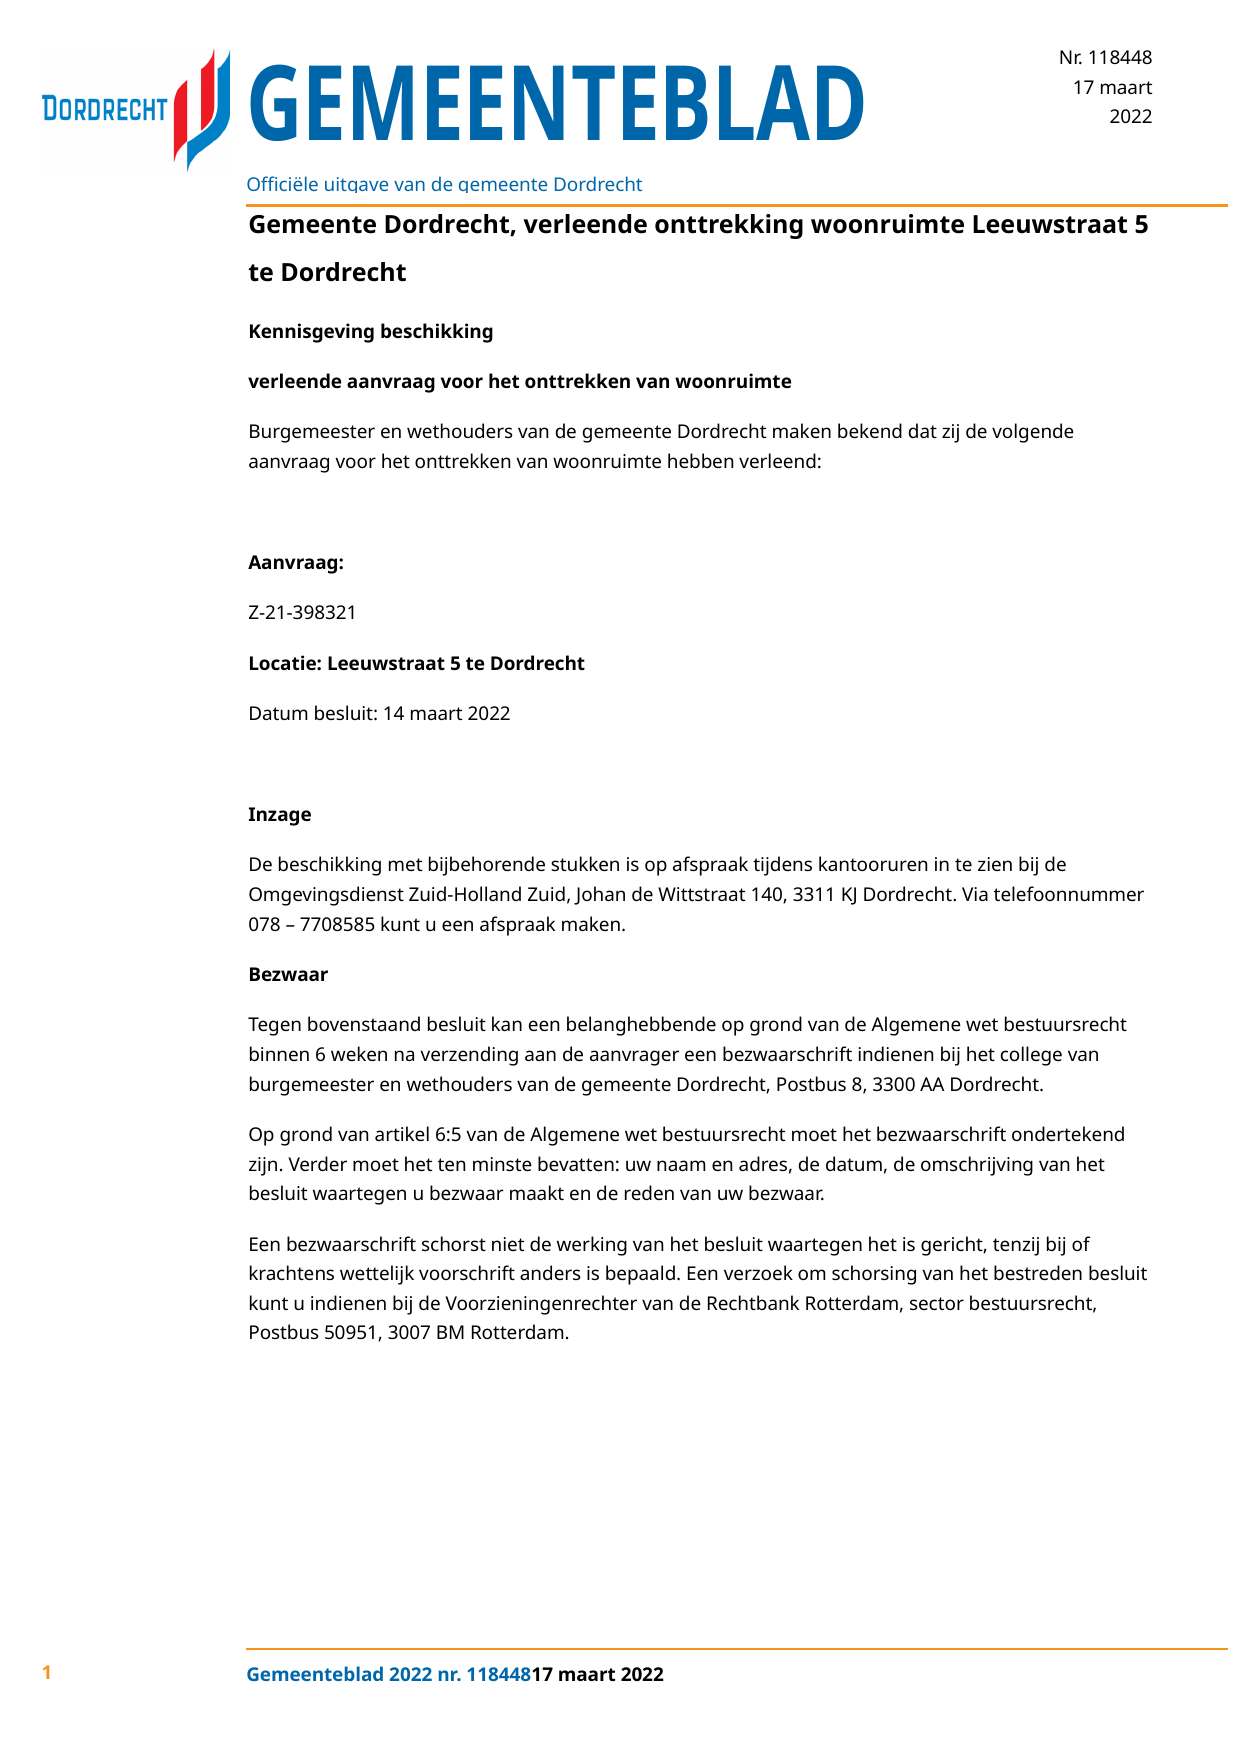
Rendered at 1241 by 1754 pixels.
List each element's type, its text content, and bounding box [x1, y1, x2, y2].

text Gemeente Dordrecht, verleende onttrekking woonruimte Leeuwstraat 5 te Dordrecht [248, 207, 1152, 288]
text De beschikking met bijbehorende stukken is op afspraak tijdens kantooruren in te zien bij de Omgevingsdienst Zuid-Holland Zuid, Johan de Wittstraat 140, 3311 KJ Dordrecht. Via telefoonnummer 078 – 7708585 kunt u een afspraak maken. [248, 852, 1152, 937]
text Datum besluit: 14 maart 2022 [248, 700, 1152, 726]
text Op grond van artikel 6:5 van de Algemene wet bestuursrecht moet het bezwaarschrift ondertekend zijn. Verder moet het ten minste bevatten: uw naam en adres, de datum, de omschrijving van het besluit waartegen u bezwaar maakt en de reden van uw bezwaar. [248, 1121, 1152, 1206]
text Z-21-398321 [248, 599, 1152, 625]
text Inzage [248, 801, 1152, 827]
text Aanvraag: [248, 549, 1152, 575]
text Burgemeester en wethouders van de gemeente Dordrecht maken bekend dat zij de volgende aanvraag voor het onttrekken van woonruimte hebben verleend: [248, 419, 1152, 474]
text Een bezwaarschrift schorst niet de werking van het besluit waartegen het is gericht, tenzij bij of krachtens wettelijk voorschrift anders is bepaald. Een verzoek om schorsing van het bestreden besluit kunt u indienen bij de Voorzieningenrechter van de Rechtbank Rotterdam, sector bestuursrecht, Postbus 50951, 3007 BM Rotterdam. [248, 1231, 1152, 1345]
text Bezwaar [248, 961, 1152, 987]
text verleende aanvraag voor het onttrekken van woonruimte [248, 368, 1152, 394]
text Tegen bovenstaand besluit kan een belanghebbende op grond van de Algemene wet bestuursrecht binnen 6 weken na verzending aan de aanvrager een bezwaarschrift indienen bij het college van burgemeester en wethouders van de gemeente Dordrecht, Postbus 8, 3300 AA Dordrecht. [248, 1012, 1152, 1097]
picture [41, 47, 231, 172]
text Locatie: Leeuwstraat 5 te Dordrecht [248, 650, 1152, 676]
text Kennisgeving beschikking [248, 318, 1152, 344]
